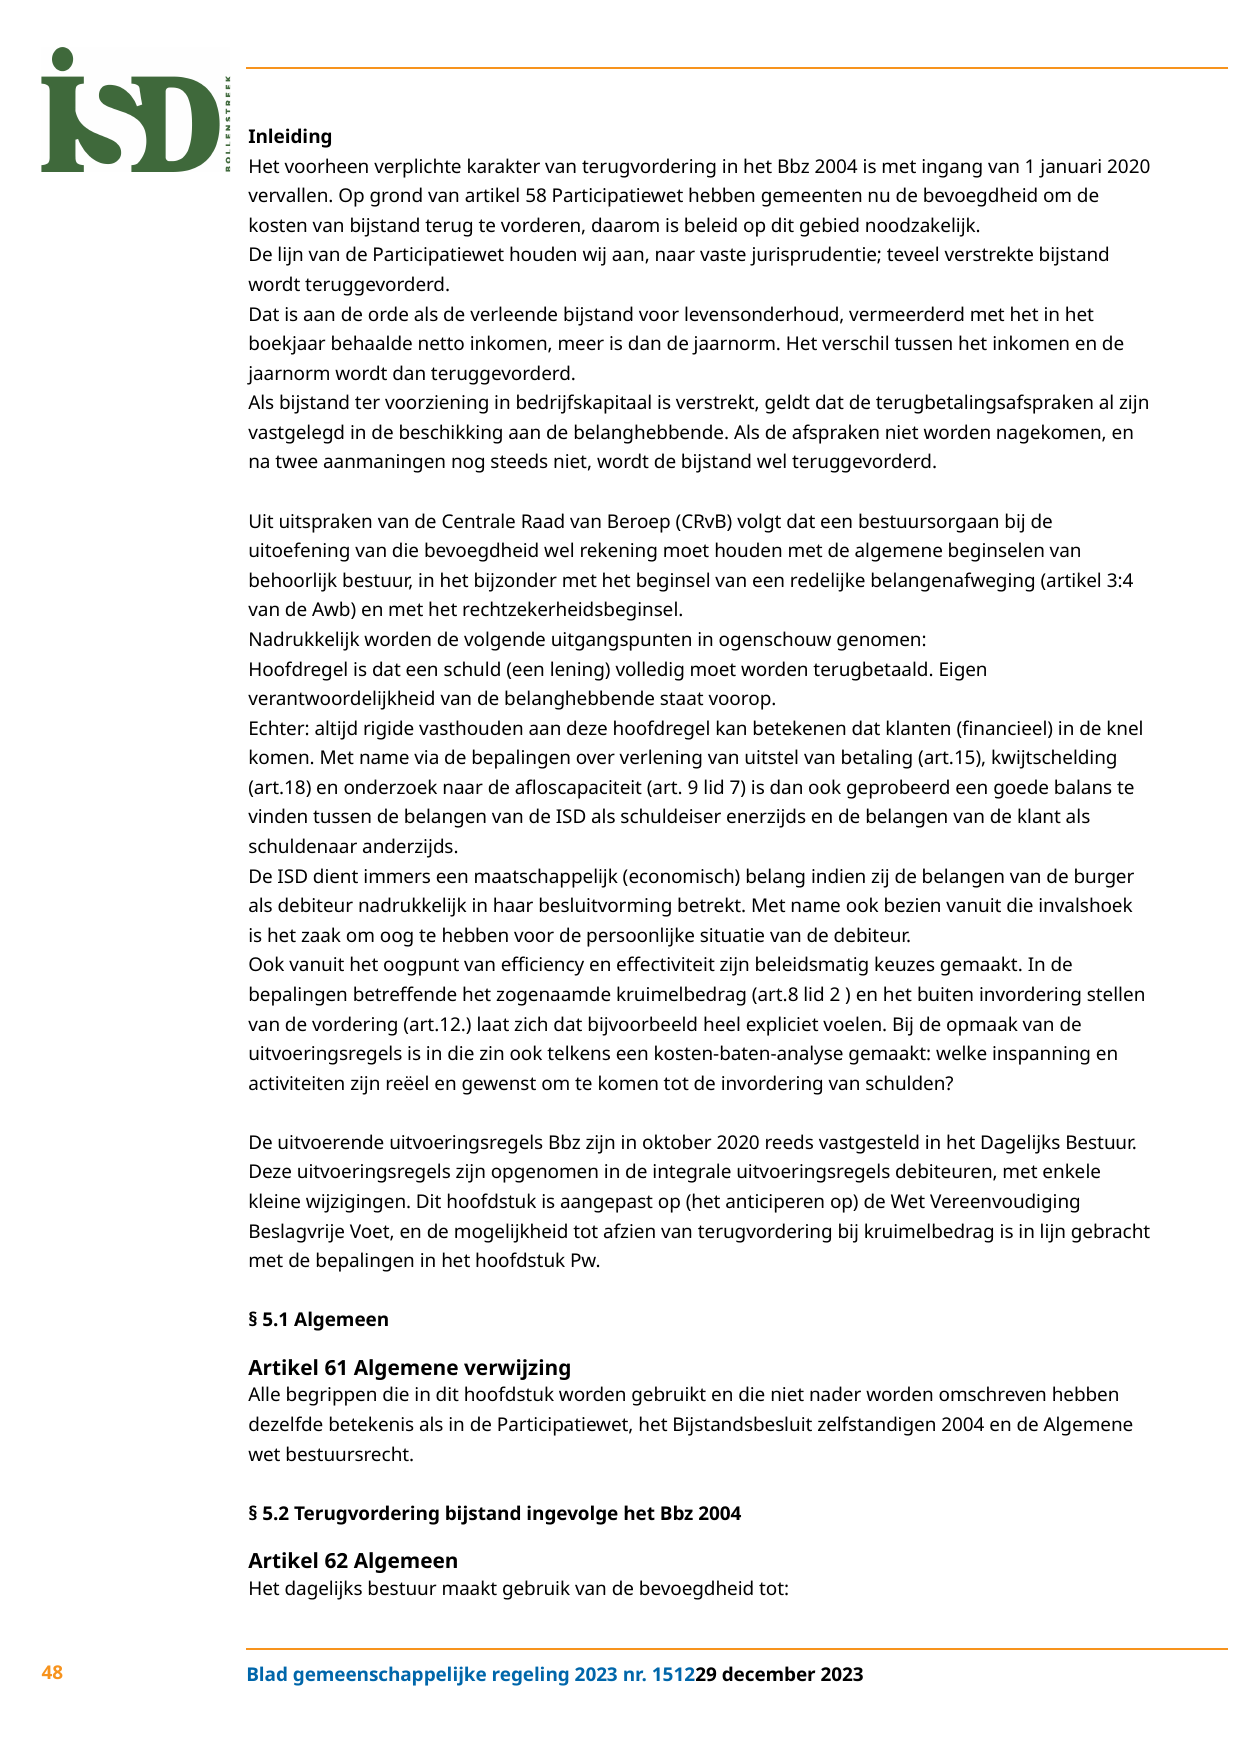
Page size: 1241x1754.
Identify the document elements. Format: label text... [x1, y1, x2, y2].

text § 5.1 Algemeen [248, 1307, 1152, 1332]
text Als bijstand ter voorziening in bedrijfskapitaal is verstrekt, geldt dat de terugbetalingsafspraken al zijn vastgelegd in de beschikking aan de belanghebbende. Als de afspraken niet worden nagekomen, en na twee aanmaningen nog steeds niet, wordt de bijstand wel teruggevorderd. [248, 389, 1152, 474]
text Hoofdregel is dat een schuld (een lening) volledig moet worden terugbetaald. Eigen verantwoordelijkheid van de belanghebbende staat voorop. [248, 656, 1152, 711]
text Het dagelijks bestuur maakt gebruik van de bevoegdheid tot: [248, 1575, 1152, 1601]
text § 5.2 Terugvordering bijstand ingevolge het Bbz 2004 [248, 1500, 1152, 1526]
picture [41, 47, 231, 172]
text Ook vanuit het oogpunt van efficiency en effectiviteit zijn beleidsmatig keuzes gemaakt. In de bepalingen betreffende het zogenaamde kruimelbedrag (art.8 lid 2 ) en het buiten invordering stellen van de vordering (art.12.) laat zich dat bijvoorbeeld heel expliciet voelen. Bij de opmaak van de uitvoeringsregels is in die zin ook telkens een kosten-baten-analyse gemaakt: welke inspanning en activiteiten zijn reëel en gewenst om te komen tot de invordering van schulden? [248, 952, 1152, 1096]
text De ISD dient immers een maatschappelijk (economisch) belang indien zij de belangen van de burger als debiteur nadrukkelijk in haar besluitvorming betrekt. Met name ook bezien vanuit die invalshoek is het zaak om oog te hebben voor de persoonlijke situatie van de debiteur. [248, 863, 1152, 948]
text Artikel 62 Algemeen [248, 1546, 1152, 1575]
text Inleiding [248, 123, 1152, 149]
text Dat is aan de orde als de verleende bijstand voor levensonderhoud, vermeerderd met het in het boekjaar behaalde netto inkomen, meer is dan de jaarnorm. Het verschil tussen het inkomen en de jaarnorm wordt dan teruggevorderd. [248, 301, 1152, 386]
text Het voorheen verplichte karakter van terugvordering in het Bbz 2004 is met ingang van 1 januari 2020 vervallen. Op grond van artikel 58 Participatiewet hebben gemeenten nu de bevoegdheid om de kosten van bijstand terug te vorderen, daarom is beleid op dit gebied noodzakelijk. [248, 153, 1152, 238]
text Nadrukkelijk worden de volgende uitgangspunten in ogenschouw genomen: [248, 626, 1152, 652]
text Artikel 61 Algemene verwijzing [248, 1353, 1152, 1382]
text De lijn van de Participatiewet houden wij aan, naar vaste jurisprudentie; teveel verstrekte bijstand wordt teruggevorderd. [248, 242, 1152, 297]
text Uit uitspraken van de Centrale Raad van Beroep (CRvB) volgt dat een bestuursorgaan bij de uitoefening van die bevoegdheid wel rekening moet houden met de algemene beginselen van behoorlijk bestuur, in het bijzonder met het beginsel van een redelijke belangenafweging (artikel 3:4 van de Awb) en met het rechtzekerheidsbeginsel. [248, 508, 1152, 622]
text Alle begrippen die in dit hoofdstuk worden gebruikt en die niet nader worden omschreven hebben dezelfde betekenis als in de Participatiewet, het Bijstandsbesluit zelfstandigen 2004 en de Algemene wet bestuursrecht. [248, 1382, 1152, 1466]
text De uitvoerende uitvoeringsregels Bbz zijn in oktober 2020 reeds vastgesteld in het Dagelijks Bestuur. Deze uitvoeringsregels zijn opgenomen in de integrale uitvoeringsregels debiteuren, met enkele kleine wijzigingen. Dit hoofdstuk is aangepast op (het anticiperen op) de Wet Vereenvoudiging Beslagvrije Voet, en de mogelijkheid tot afzien van terugvordering bij kruimelbedrag is in lijn gebracht met de bepalingen in het hoofdstuk Pw. [248, 1129, 1152, 1273]
text Echter: altijd rigide vasthouden aan deze hoofdregel kan betekenen dat klanten (financieel) in de knel komen. Met name via de bepalingen over verlening van uitstel van betaling (art.15), kwijtschelding (art.18) en onderzoek naar de afloscapaciteit (art. 9 lid 7) is dan ook geprobeerd een goede balans te vinden tussen de belangen van de ISD als schuldeiser enerzijds en de belangen van de klant als schuldenaar anderzijds. [248, 715, 1152, 859]
